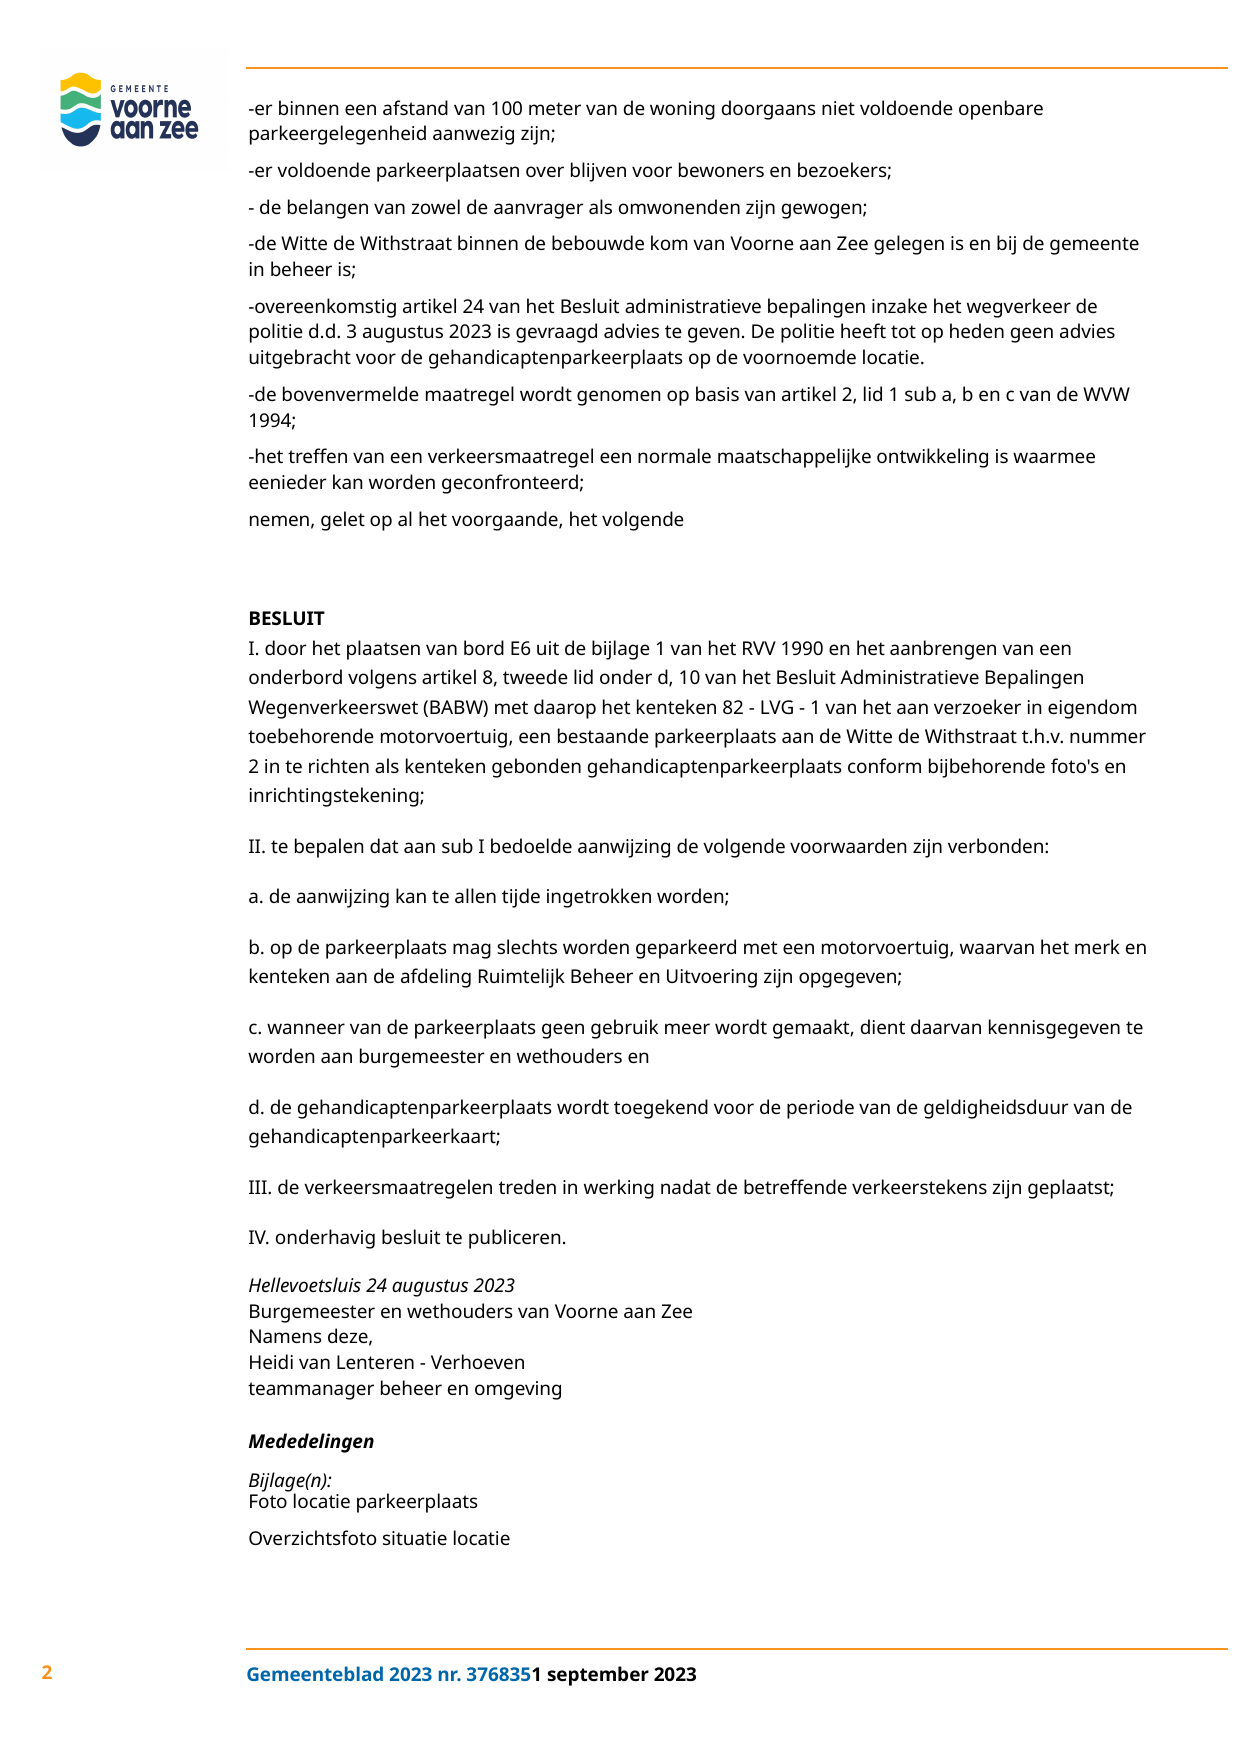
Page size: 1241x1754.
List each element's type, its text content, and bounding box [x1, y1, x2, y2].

text -de Witte de Withstraat binnen de bebouwde kom van Voorne aan Zee gelegen is en bij de gemeente in beheer is; [248, 231, 1152, 282]
text -er voldoende parkeerplaatsen over blijven voor bewoners en bezoekers; [248, 157, 1152, 183]
text III. de verkeersmaatregelen treden in werking nadat de betreffende verkeerstekens zijn geplaatst; [248, 1174, 1152, 1200]
text -het treffen van een verkeersmaatregel een normale maatschappelijke ontwikkeling is waarmee eenieder kan worden geconfronteerd; [248, 443, 1152, 495]
text teammanager beheer en omgeving [248, 1375, 1152, 1401]
text I. door het plaatsen van bord E6 uit de bijlage 1 van het RVV 1990 en het aanbrengen van een onderbord volgens artikel 8, tweede lid onder d, 10 van het Besluit Administratieve Bepalingen Wegenverkeerswet (BABW) met daarop het kenteken 82 - LVG - 1 van het aan verzoeker in eigendom toebehorende motorvoertuig, een bestaande parkeerplaats aan de Witte de Withstraat t.h.v. nummer 2 in te richten als kenteken gebonden gehandicaptenparkeerplaats conform bijbehorende foto's en inrichtingstekening; [248, 635, 1152, 808]
text BESLUIT [248, 605, 1152, 631]
text IV. onderhavig besluit te publiceren. [248, 1224, 1152, 1250]
text Bijlage(n): [248, 1467, 1152, 1493]
text Namens deze, [248, 1324, 1152, 1349]
text Burgemeester en wethouders van Voorne aan Zee [248, 1298, 1152, 1324]
text Heidi van Lenteren - Verhoeven [248, 1349, 1152, 1375]
text c. wanneer van de parkeerplaats geen gebruik meer wordt gemaakt, dient daarvan kennisgegeven te worden aan burgemeester en wethouders en [248, 1014, 1152, 1069]
text Hellevoetsluis 24 augustus 2023 [248, 1272, 1152, 1298]
text nemen, gelet op al het voorgaande, het volgende [248, 506, 1152, 532]
text Foto locatie parkeerplaats [248, 1493, 1152, 1512]
text d. de gehandicaptenparkeerplaats wordt toegekend voor de periode van de geldigheidsduur van de gehandicaptenparkeerkaart; [248, 1094, 1152, 1149]
text - de belangen van zowel de aanvrager als omwonenden zijn gewogen; [248, 194, 1152, 219]
text Overzichtsfoto situatie locatie [248, 1530, 1152, 1549]
text -de bovenvermelde maatregel wordt genomen op basis van artikel 2, lid 1 sub a, b en c van de WVW 1994; [248, 381, 1152, 432]
text II. te bepalen dat aan sub I bedoelde aanwijzing de volgende voorwaarden zijn verbonden: [248, 833, 1152, 859]
text a. de aanwijzing kan te allen tijde ingetrokken worden; [248, 883, 1152, 909]
text b. op de parkeerplaats mag slechts worden geparkeerd met een motorvoertuig, waarvan het merk en kenteken aan de afdeling Ruimtelijk Beheer en Uitvoering zijn opgegeven; [248, 934, 1152, 989]
picture [41, 47, 231, 172]
text Mededelingen [248, 1428, 1152, 1454]
text -overeenkomstig artikel 24 van het Besluit administratieve bepalingen inzake het wegverkeer de politie d.d. 3 augustus 2023 is gevraagd advies te geven. De politie heeft tot op heden geen advies uitgebracht voor de gehandicaptenparkeerplaats op de voornoemde locatie. [248, 293, 1152, 370]
text -er binnen een afstand van 100 meter van de woning doorgaans niet voldoende openbare parkeergelegenheid aanwezig zijn; [248, 95, 1152, 146]
